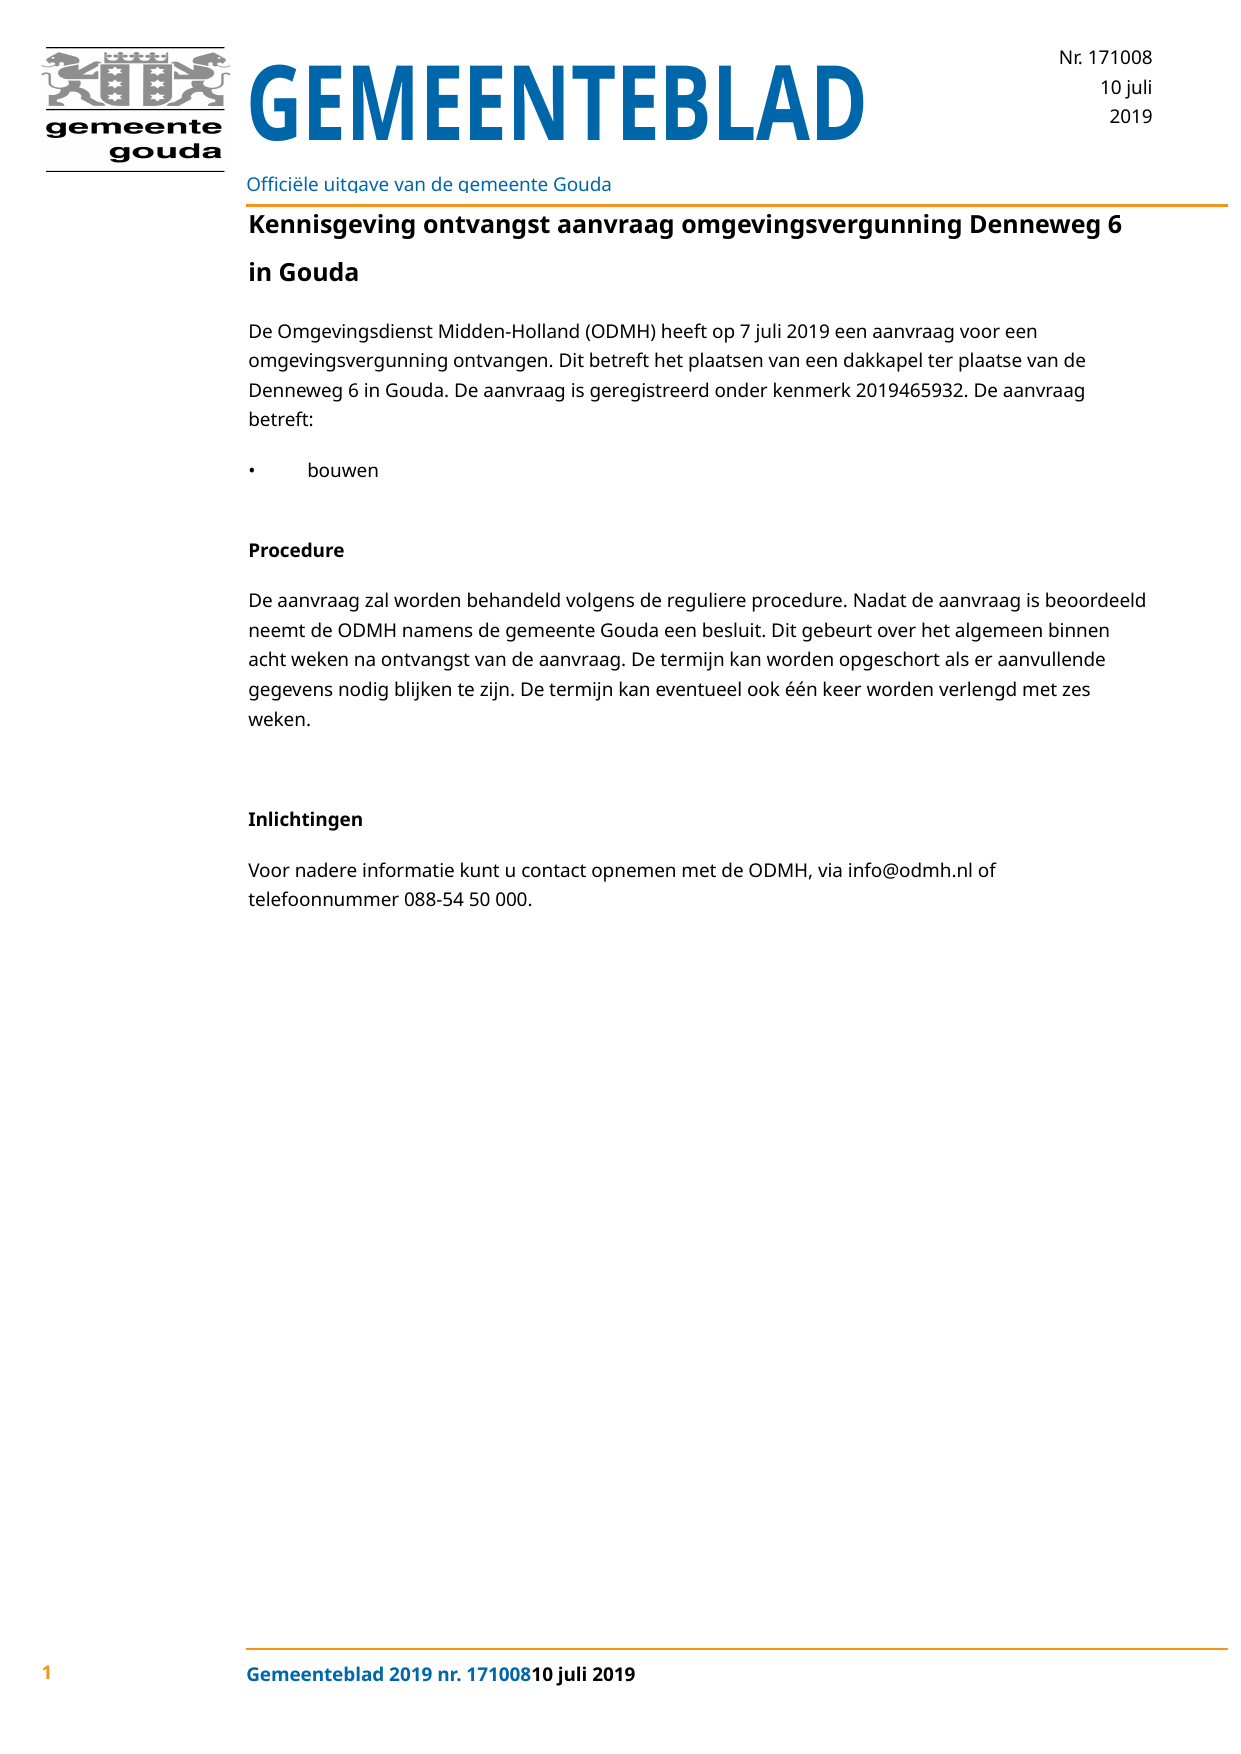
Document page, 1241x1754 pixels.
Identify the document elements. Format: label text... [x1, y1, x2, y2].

text De aanvraag zal worden behandeld volgens de reguliere procedure. Nadat de aanvraag is beoordeeld neemt de ODMH namens de gemeente Gouda een besluit. Dit gebeurt over het algemeen binnen acht weken na ontvangst van de aanvraag. De termijn kan worden opgeschort als er aanvullende gegevens nodig blijken te zijn. De termijn kan eventueel ook één keer worden verlengd met zes weken. [248, 587, 1152, 732]
text De Omgevingsdienst Midden-Holland (ODMH) heeft op 7 juli 2019 een aanvraag voor een omgevingsvergunning ontvangen. Dit betreft het plaatsen van een dakkapel ter plaatse van de Denneweg 6 in Gouda. De aanvraag is geregistreerd onder kenmerk 2019465932. De aanvraag betreft: [248, 318, 1152, 432]
list bouwen [248, 457, 1152, 483]
text Kennisgeving ontvangst aanvraag omgevingsvergunning Denneweg 6 in Gouda [248, 207, 1152, 288]
text Inlichtingen [248, 807, 1152, 832]
text Voor nadere informatie kunt u contact opnemen met de ODMH, via info@odmh.nl of telefoonnummer 088-54 50 000. [248, 857, 1152, 912]
text Procedure [248, 537, 1152, 563]
picture [41, 47, 231, 172]
